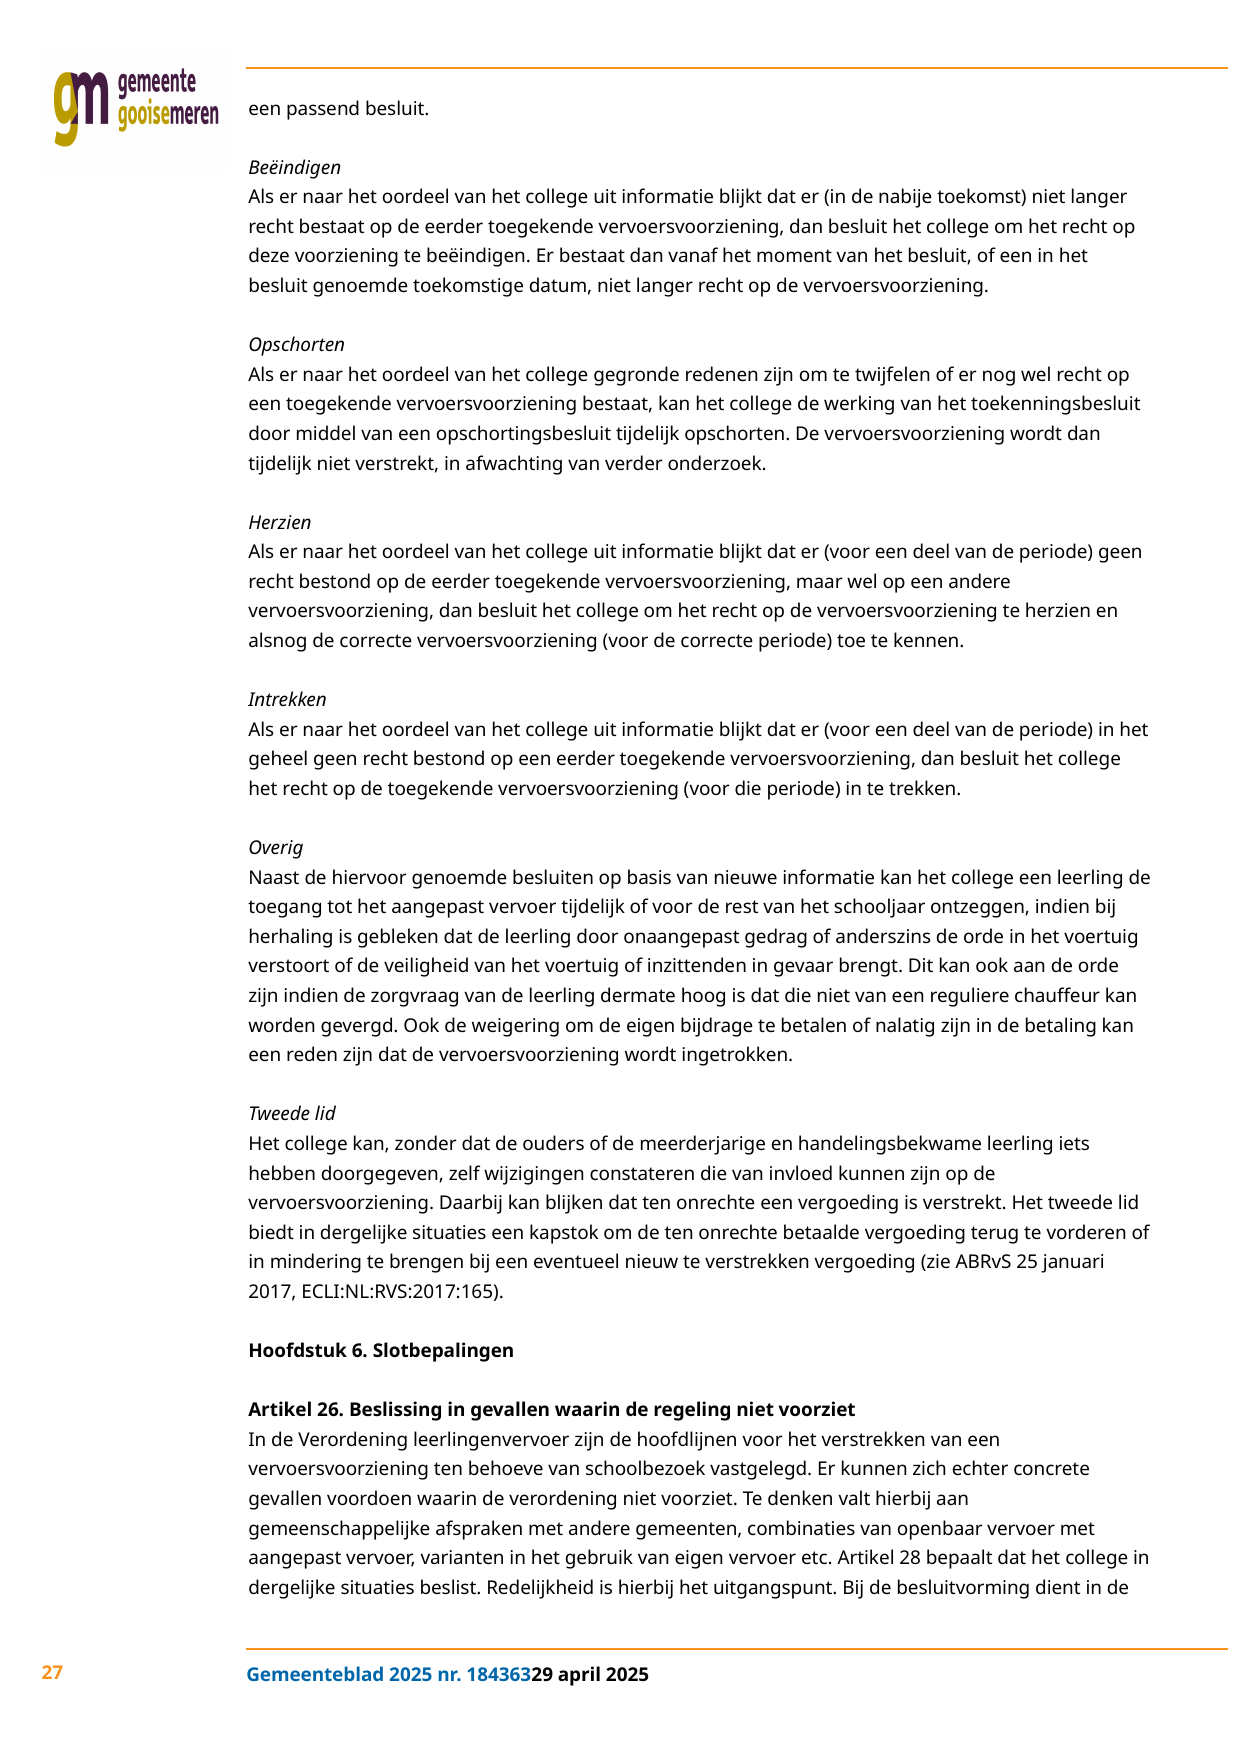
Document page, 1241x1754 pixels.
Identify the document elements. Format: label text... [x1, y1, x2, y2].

picture [41, 47, 231, 172]
text In de Verordening leerlingenvervoer zijn de hoofdlijnen voor het verstrekken van een vervoersvoorziening ten behoeve van schoolbezoek vastgelegd. Er kunnen zich echter concrete gevallen voordoen waarin de verordening niet voorziet. Te denken valt hierbij aan gemeenschappelijke afspraken met andere gemeenten, combinaties van openbaar vervoer met aangepast vervoer, varianten in het gebruik van eigen vervoer etc. Artikel 28 bepaalt dat het college in dergelijke situaties beslist. Redelijkheid is hierbij het uitgangspunt. Bij de besluitvorming dient in de [248, 1426, 1152, 1600]
text Hoofdstuk 6. Slotbepalingen [248, 1337, 1152, 1363]
text Als er naar het oordeel van het college uit informatie blijkt dat er (voor een deel van de periode) in het geheel geen recht bestond op een eerder toegekende vervoersvoorziening, dan besluit het college het recht op de toegekende vervoersvoorziening (voor die periode) in te trekken. [248, 716, 1152, 801]
text Beëindigen [248, 154, 1152, 180]
text Naast de hiervoor genoemde besluiten op basis van nieuwe informatie kan het college een leerling de toegang tot het aangepast vervoer tijdelijk of voor de rest van het schooljaar ontzeggen, indien bij herhaling is gebleken dat de leerling door onaangepast gedrag of anderszins de orde in het voertuig verstoort of de veiligheid van het voertuig of inzittenden in gevaar brengt. Dit kan ook aan de orde zijn indien de zorgvraag van de leerling dermate hoog is dat die niet van een reguliere chauffeur kan worden gevergd. Ook de weigering om de eigen bijdrage te betalen of nalatig zijn in de betaling kan een reden zijn dat de vervoersvoorziening wordt ingetrokken. [248, 864, 1152, 1067]
text Herzien [248, 509, 1152, 535]
text Als er naar het oordeel van het college uit informatie blijkt dat er (voor een deel van de periode) geen recht bestond op de eerder toegekende vervoersvoorziening, maar wel op een andere vervoersvoorziening, dan besluit het college om het recht op de vervoersvoorziening te herzien en alsnog de correcte vervoersvoorziening (voor de correcte periode) toe te kennen. [248, 538, 1152, 653]
text Artikel 26. Beslissing in gevallen waarin de regeling niet voorziet [248, 1396, 1152, 1422]
text Het college kan, zonder dat de ouders of de meerderjarige en handelingsbekwame leerling iets hebben doorgegeven, zelf wijzigingen constateren die van invloed kunnen zijn op de vervoersvoorziening. Daarbij kan blijken dat ten onrechte een vergoeding is verstrekt. Het tweede lid biedt in dergelijke situaties een kapstok om de ten onrechte betaalde vergoeding terug te vorderen of in mindering te brengen bij een eventueel nieuw te verstrekken vergoeding (zie ABRvS 25 januari 2017, ECLI:NL:RVS:2017:165). [248, 1130, 1152, 1304]
text een passend besluit. [248, 95, 1152, 121]
text Als er naar het oordeel van het college uit informatie blijkt dat er (in de nabije toekomst) niet langer recht bestaat op de eerder toegekende vervoersvoorziening, dan besluit het college om het recht op deze voorziening te beëindigen. Er bestaat dan vanaf het moment van het besluit, of een in het besluit genoemde toekomstige datum, niet langer recht op de vervoersvoorziening. [248, 183, 1152, 298]
text Overig [248, 834, 1152, 860]
text Als er naar het oordeel van het college gegronde redenen zijn om te twijfelen of er nog wel recht op een toegekende vervoersvoorziening bestaat, kan het college de werking van het toekenningsbesluit door middel van een opschortingsbesluit tijdelijk opschorten. De vervoersvoorziening wordt dan tijdelijk niet verstrekt, in afwachting van verder onderzoek. [248, 361, 1152, 476]
text Tweede lid [248, 1101, 1152, 1126]
text Opschorten [248, 331, 1152, 357]
text Intrekken [248, 686, 1152, 712]
